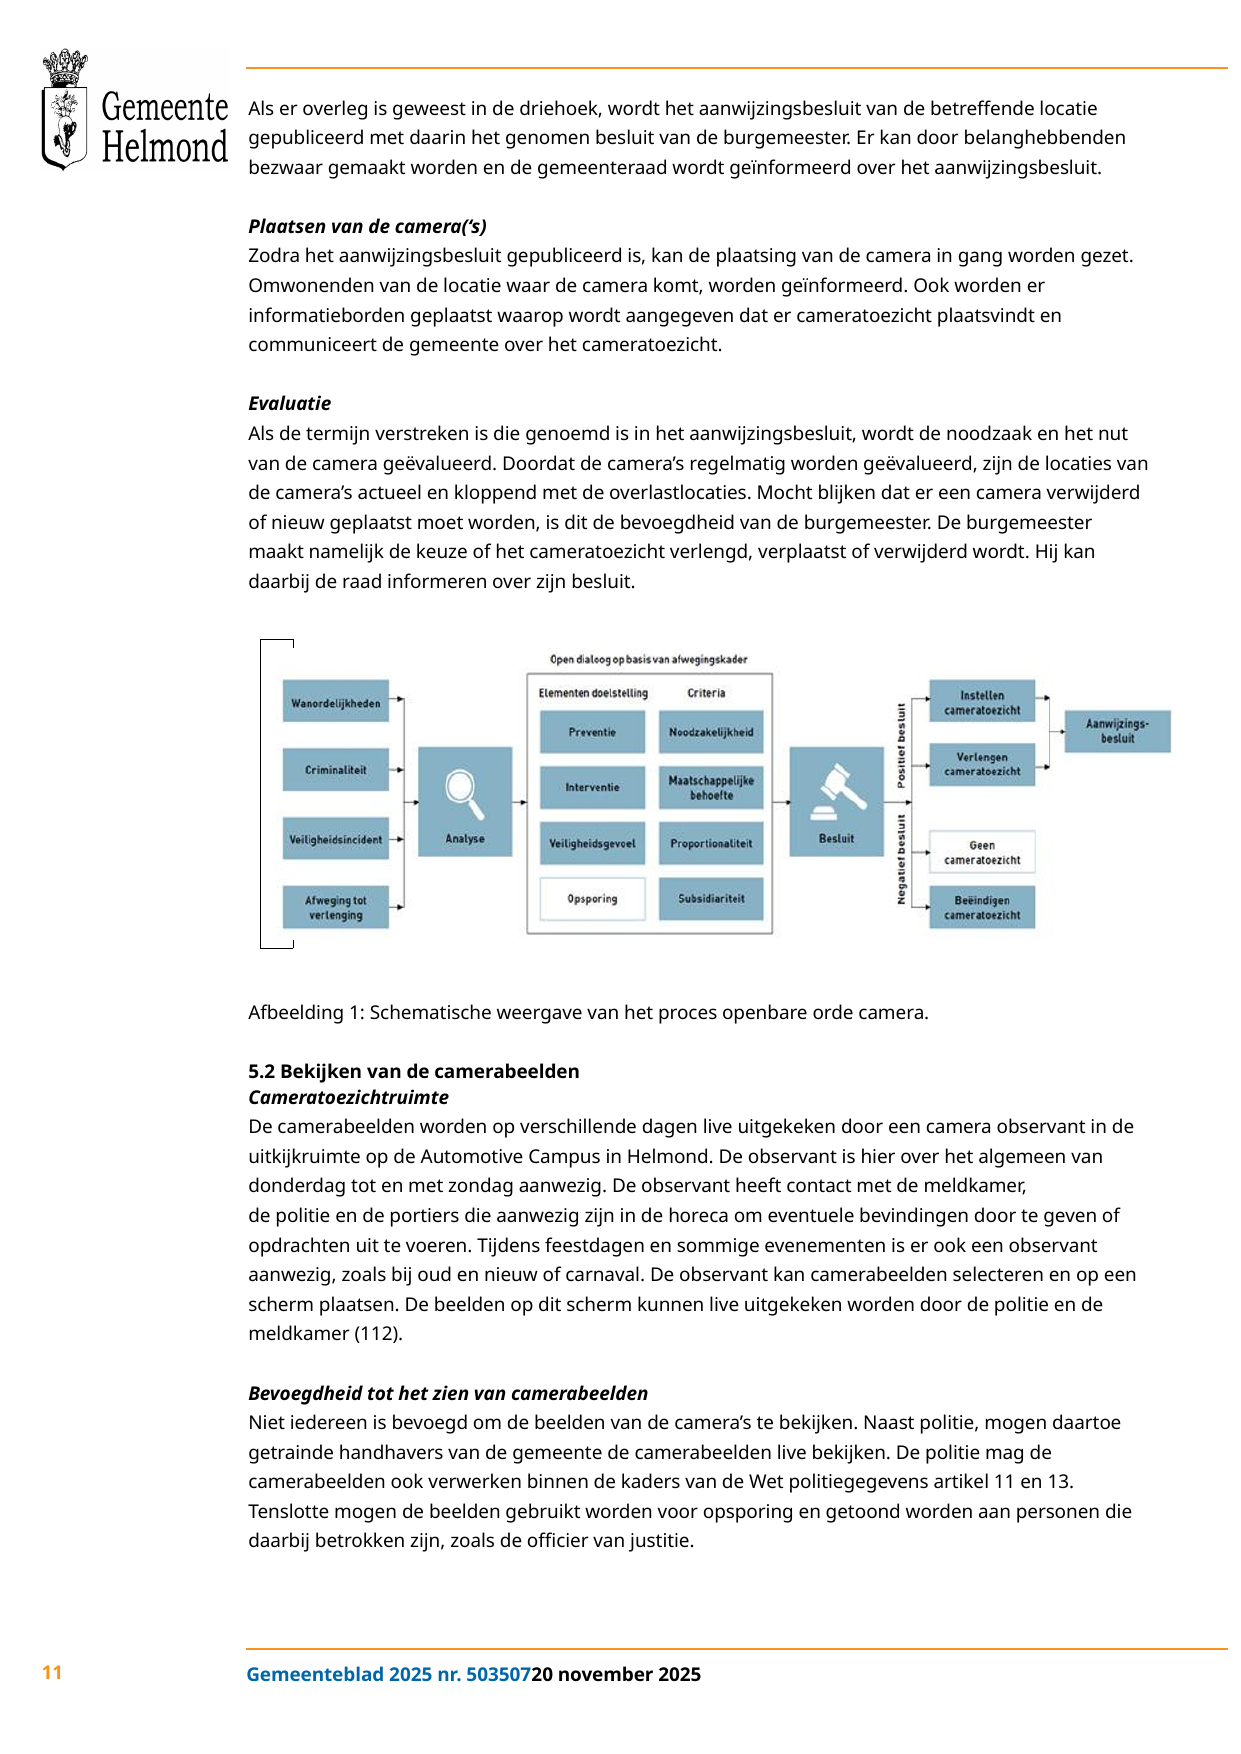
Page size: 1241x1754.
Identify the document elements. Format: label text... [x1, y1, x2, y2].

text de politie en de portiers die aanwezig zijn in de horeca om eventuele bevindingen door te geven of opdrachten uit te voeren. Tijdens feestdagen en sommige evenementen is er ook een observant aanwezig, zoals bij oud en nieuw of carnaval. De observant kan camerabeelden selecteren en op een scherm plaatsen. De beelden op dit scherm kunnen live uitgekeken worden door de politie en de meldkamer (112). [248, 1202, 1152, 1346]
picture [41, 47, 231, 172]
text Afbeelding 1: Schematische weergave van het proces openbare orde camera. [248, 999, 1152, 1025]
text Bevoegdheid tot het zien van camerabeelden [248, 1380, 1152, 1406]
text Niet iedereen is bevoegd om de beelden van de camera’s te bekijken. Naast politie, mogen daartoe getrainde handhavers van de gemeente de camerabeelden live bekijken. De politie mag de camerabeelden ook verwerken binnen de kaders van de Wet politiegegevens artikel 11 en 13. Tenslotte mogen de beelden gebruikt worden voor opsporing en getoond worden aan personen die daarbij betrokken zijn, zoals de officier van justitie. [248, 1409, 1152, 1553]
text Plaatsen van de camera(‘s) [248, 213, 1152, 239]
text 5.2 Bekijken van de camerabeelden [248, 1058, 1152, 1084]
text De camerabeelden worden op verschillende dagen live uitgekeken door een camera observant in de uitkijkruimte op de Automotive Campus in Helmond. De observant is hier over het algemeen van donderdag tot en met zondag aanwezig. De observant heeft contact met de meldkamer, [248, 1113, 1152, 1198]
picture [268, 648, 1173, 940]
text Zodra het aanwijzingsbesluit gepubliceerd is, kan de plaatsing van de camera in gang worden gezet. Omwonenden van de locatie waar de camera komt, worden geïnformeerd. Ook worden er informatieborden geplaatst waarop wordt aangegeven dat er cameratoezicht plaatsvindt en communiceert de gemeente over het cameratoezicht. [248, 243, 1152, 357]
text Als er overleg is geweest in de driehoek, wordt het aanwijzingsbesluit van de betreffende locatie gepubliceerd met daarin het genomen besluit van de burgemeester. Er kan door belanghebbenden bezwaar gemaakt worden en de gemeenteraad wordt geïnformeerd over het aanwijzingsbesluit. [248, 95, 1152, 180]
text Cameratoezichtruimte [248, 1084, 1152, 1110]
text Evaluatie [248, 391, 1152, 416]
text Als de termijn verstreken is die genoemd is in het aanwijzingsbesluit, wordt de noodzaak en het nut van de camera geëvalueerd. Doordat de camera’s regelmatig worden geëvalueerd, zijn de locaties van de camera’s actueel en kloppend met de overlastlocaties. Mocht blijken dat er een camera verwijderd of nieuw geplaatst moet worden, is dit de bevoegdheid van de burgemeester. De burgemeester maakt namelijk de keuze of het cameratoezicht verlengd, verplaatst of verwijderd wordt. Hij kan daarbij de raad informeren over zijn besluit. [248, 420, 1152, 594]
